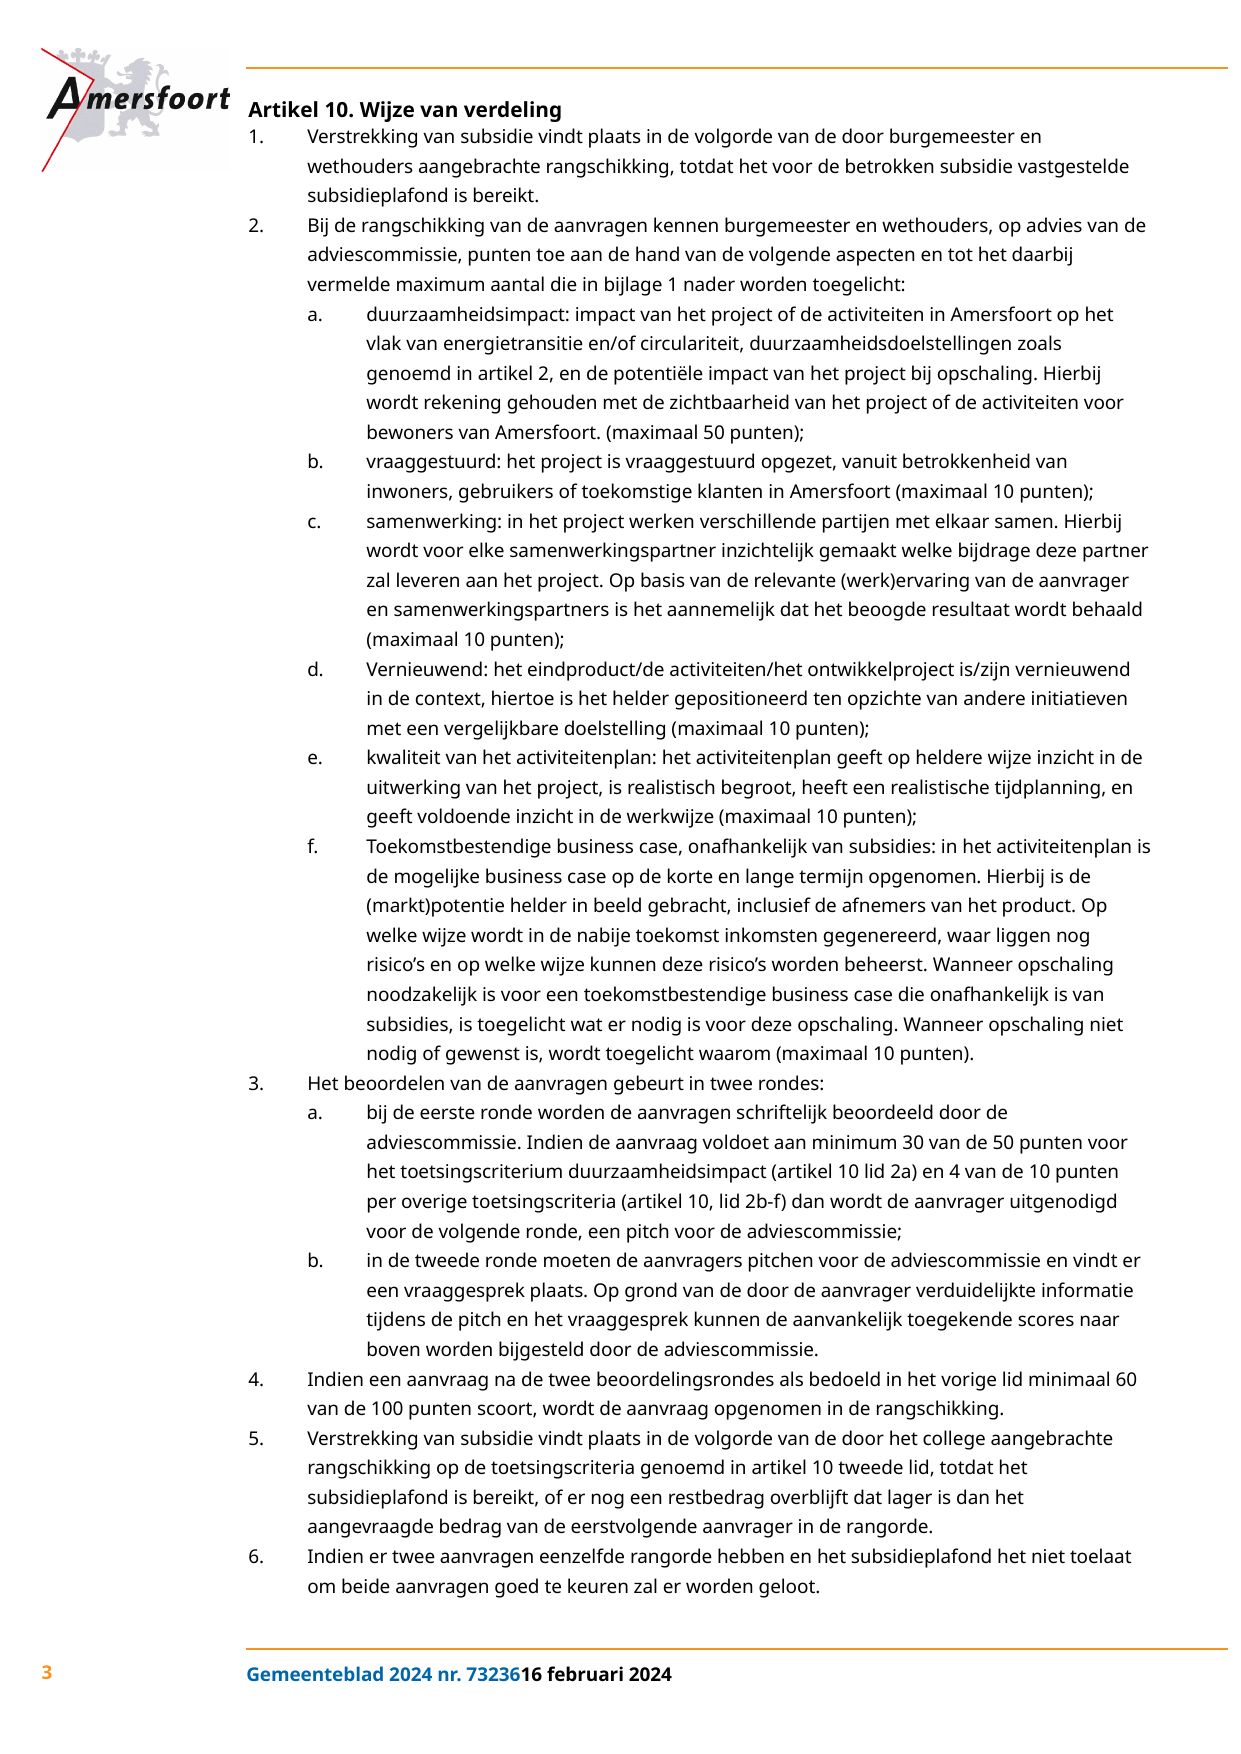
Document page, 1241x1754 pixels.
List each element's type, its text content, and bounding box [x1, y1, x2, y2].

list vraaggestuurd: het project is vraaggestuurd opgezet, vanuit betrokkenheid van inwoners, gebruikers of toekomstige klanten in Amersfoort (maximaal 10 punten); [307, 449, 1152, 504]
list duurzaamheidsimpact: impact van het project of de activiteiten in Amersfoort op het vlak van energietransitie en/of circulariteit, duurzaamheidsdoelstellingen zoals genoemd in artikel 2, en de potentiële impact van het project bij opschaling. Hierbij wordt rekening gehouden met de zichtbaarheid van het project of de activiteiten voor bewoners van Amersfoort. (maximaal 50 punten); [307, 301, 1152, 445]
text Artikel 10. Wijze van verdeling [248, 95, 1152, 123]
list samenwerking: in het project werken verschillende partijen met elkaar samen. Hierbij wordt voor elke samenwerkingspartner inzichtelijk gemaakt welke bijdrage deze partner zal leveren aan het project. Op basis van de relevante (werk)ervaring van de aanvrager en samenwerkingspartners is het aannemelijk dat het beoogde resultaat wordt behaald (maximaal 10 punten); [307, 508, 1152, 652]
list Verstrekking van subsidie vindt plaats in de volgorde van de door burgemeester en wethouders aangebrachte rangschikking, totdat het voor de betrokken subsidie vastgestelde subsidieplafond is bereikt. [248, 123, 1152, 208]
list Vernieuwend: het eindproduct/de activiteiten/het ontwikkelproject is/zijn vernieuwend in de context, hiertoe is het helder gepositioneerd ten opzichte van andere initiatieven met een vergelijkbare doelstelling (maximaal 10 punten); [307, 656, 1152, 741]
list Het beoordelen van de aanvragen gebeurt in twee rondes: [248, 1070, 1152, 1096]
picture [41, 47, 231, 172]
list Indien een aanvraag na de twee beoordelingsrondes als bedoeld in het vorige lid minimaal 60 van de 100 punten scoort, wordt de aanvraag opgenomen in de rangschikking. [248, 1366, 1152, 1421]
list bij de eerste ronde worden de aanvragen schriftelijk beoordeeld door de adviescommissie. Indien de aanvraag voldoet aan minimum 30 van de 50 punten voor het toetsingscriterium duurzaamheidsimpact (artikel 10 lid 2a) en 4 van de 10 punten per overige toetsingscriteria (artikel 10, lid 2b-f) dan wordt de aanvrager uitgenodigd voor de volgende ronde, een pitch voor de adviescommissie; [307, 1099, 1152, 1243]
list in de tweede ronde moeten de aanvragers pitchen voor de adviescommissie en vindt er een vraaggesprek plaats. Op grond van de door de aanvrager verduidelijkte informatie tijdens de pitch en het vraaggesprek kunnen de aanvankelijk toegekende scores naar boven worden bijgesteld door de adviescommissie. [307, 1247, 1152, 1362]
list kwaliteit van het activiteitenplan: het activiteitenplan geeft op heldere wijze inzicht in de uitwerking van het project, is realistisch begroot, heeft een realistische tijdplanning, en geeft voldoende inzicht in de werkwijze (maximaal 10 punten); [307, 744, 1152, 829]
list Bij de rangschikking van de aanvragen kennen burgemeester en wethouders, op advies van de adviescommissie, punten toe aan de hand van de volgende aspecten en tot het daarbij vermelde maximum aantal die in bijlage 1 nader worden toegelicht: [248, 212, 1152, 297]
list Toekomstbestendige business case, onafhankelijk van subsidies: in het activiteitenplan is de mogelijke business case op de korte en lange termijn opgenomen. Hierbij is de (markt)potentie helder in beeld gebracht, inclusief de afnemers van het product. Op welke wijze wordt in de nabije toekomst inkomsten gegenereerd, waar liggen nog risico’s en op welke wijze kunnen deze risico’s worden beheerst. Wanneer opschaling noodzakelijk is voor een toekomstbestendige business case die onafhankelijk is van subsidies, is toegelicht wat er nodig is voor deze opschaling. Wanneer opschaling niet nodig of gewenst is, wordt toegelicht waarom (maximaal 10 punten). [307, 833, 1152, 1066]
list Verstrekking van subsidie vindt plaats in de volgorde van de door het college aangebrachte rangschikking op de toetsingscriteria genoemd in artikel 10 tweede lid, totdat het subsidieplafond is bereikt, of er nog een restbedrag overblijft dat lager is dan het aangevraagde bedrag van de eerstvolgende aanvrager in de rangorde. [248, 1425, 1152, 1539]
list Indien er twee aanvragen eenzelfde rangorde hebben en het subsidieplafond het niet toelaat om beide aanvragen goed te keuren zal er worden geloot. [248, 1543, 1152, 1598]
